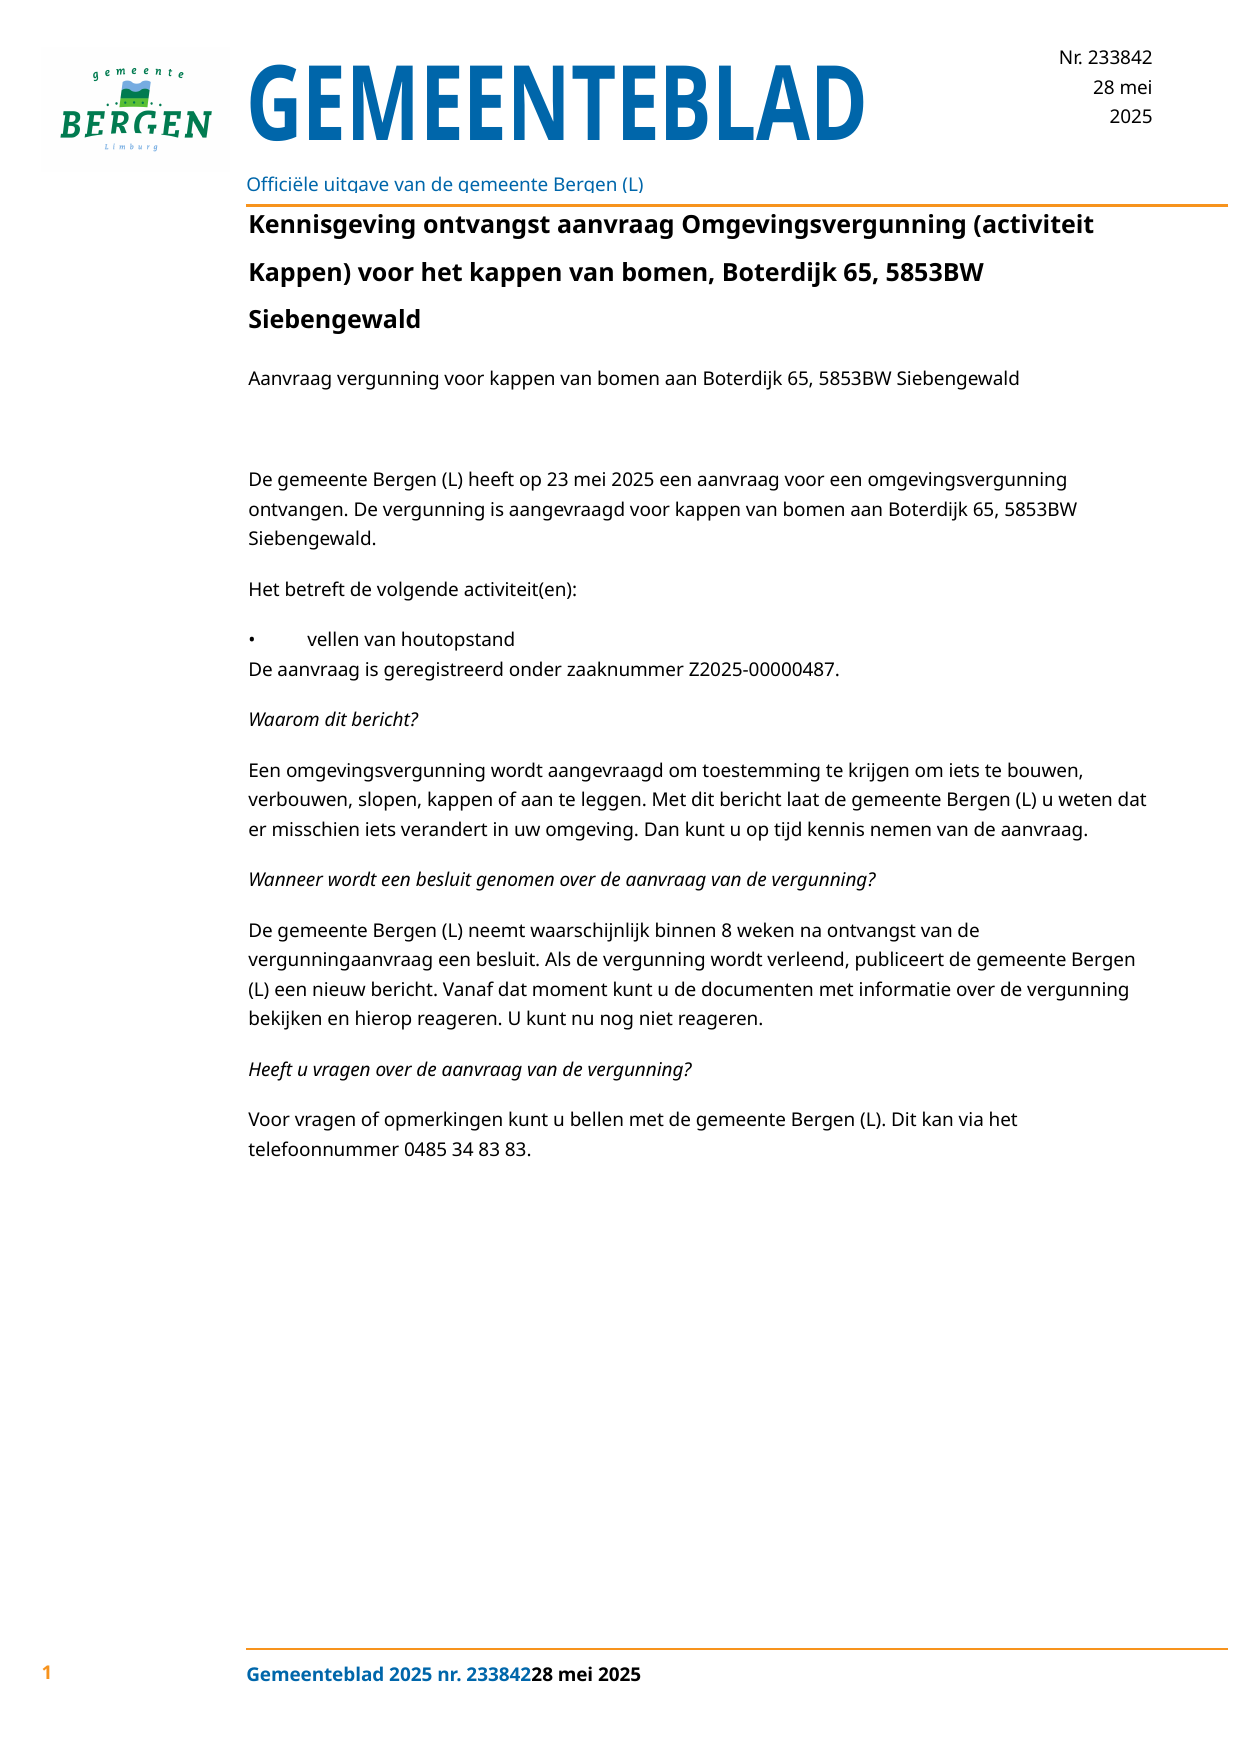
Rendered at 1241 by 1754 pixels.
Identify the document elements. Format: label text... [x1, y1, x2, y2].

text Aanvraag vergunning voor kappen van bomen aan Boterdijk 65, 5853BW Siebengewald [248, 366, 1152, 391]
text De aanvraag is geregistreerd onder zaaknummer Z2025-00000487. [248, 656, 1152, 682]
text De gemeente Bergen (L) neemt waarschijnlijk binnen 8 weken na ontvangst van de vergunningaanvraag een besluit. Als de vergunning wordt verleend, publiceert de gemeente Bergen (L) een nieuw bericht. Vanaf dat moment kunt u de documenten met informatie over de vergunning bekijken en hierop reageren. U kunt nu nog niet reageren. [248, 917, 1152, 1031]
text Wanneer wordt een besluit genomen over de aanvraag van de vergunning? [248, 866, 1152, 892]
text Voor vragen of opmerkingen kunt u bellen met de gemeente Bergen (L). Dit kan via het telefoonnummer 0485 34 83 83. [248, 1106, 1152, 1162]
picture [41, 47, 231, 172]
text Een omgevingsvergunning wordt aangevraagd om toestemming te krijgen om iets te bouwen, verbouwen, slopen, kappen of aan te leggen. Met dit bericht laat de gemeente Bergen (L) u weten dat er misschien iets verandert in uw omgeving. Dan kunt u op tijd kennis nemen van de aanvraag. [248, 757, 1152, 842]
text Kennisgeving ontvangst aanvraag Omgevingsvergunning (activiteit Kappen) voor het kappen van bomen, Boterdijk 65, 5853BW Siebengewald [248, 207, 1152, 336]
list vellen van houtopstand [248, 626, 1152, 652]
text Waarom dit bericht? [248, 706, 1152, 732]
text De gemeente Bergen (L) heeft op 23 mei 2025 een aanvraag voor een omgevingsvergunning ontvangen. De vergunning is aangevraagd voor kappen van bomen aan Boterdijk 65, 5853BW Siebengewald. [248, 466, 1152, 551]
text Heeft u vragen over de aanvraag van de vergunning? [248, 1056, 1152, 1082]
text Het betreft de volgende activiteit(en): [248, 576, 1152, 602]
